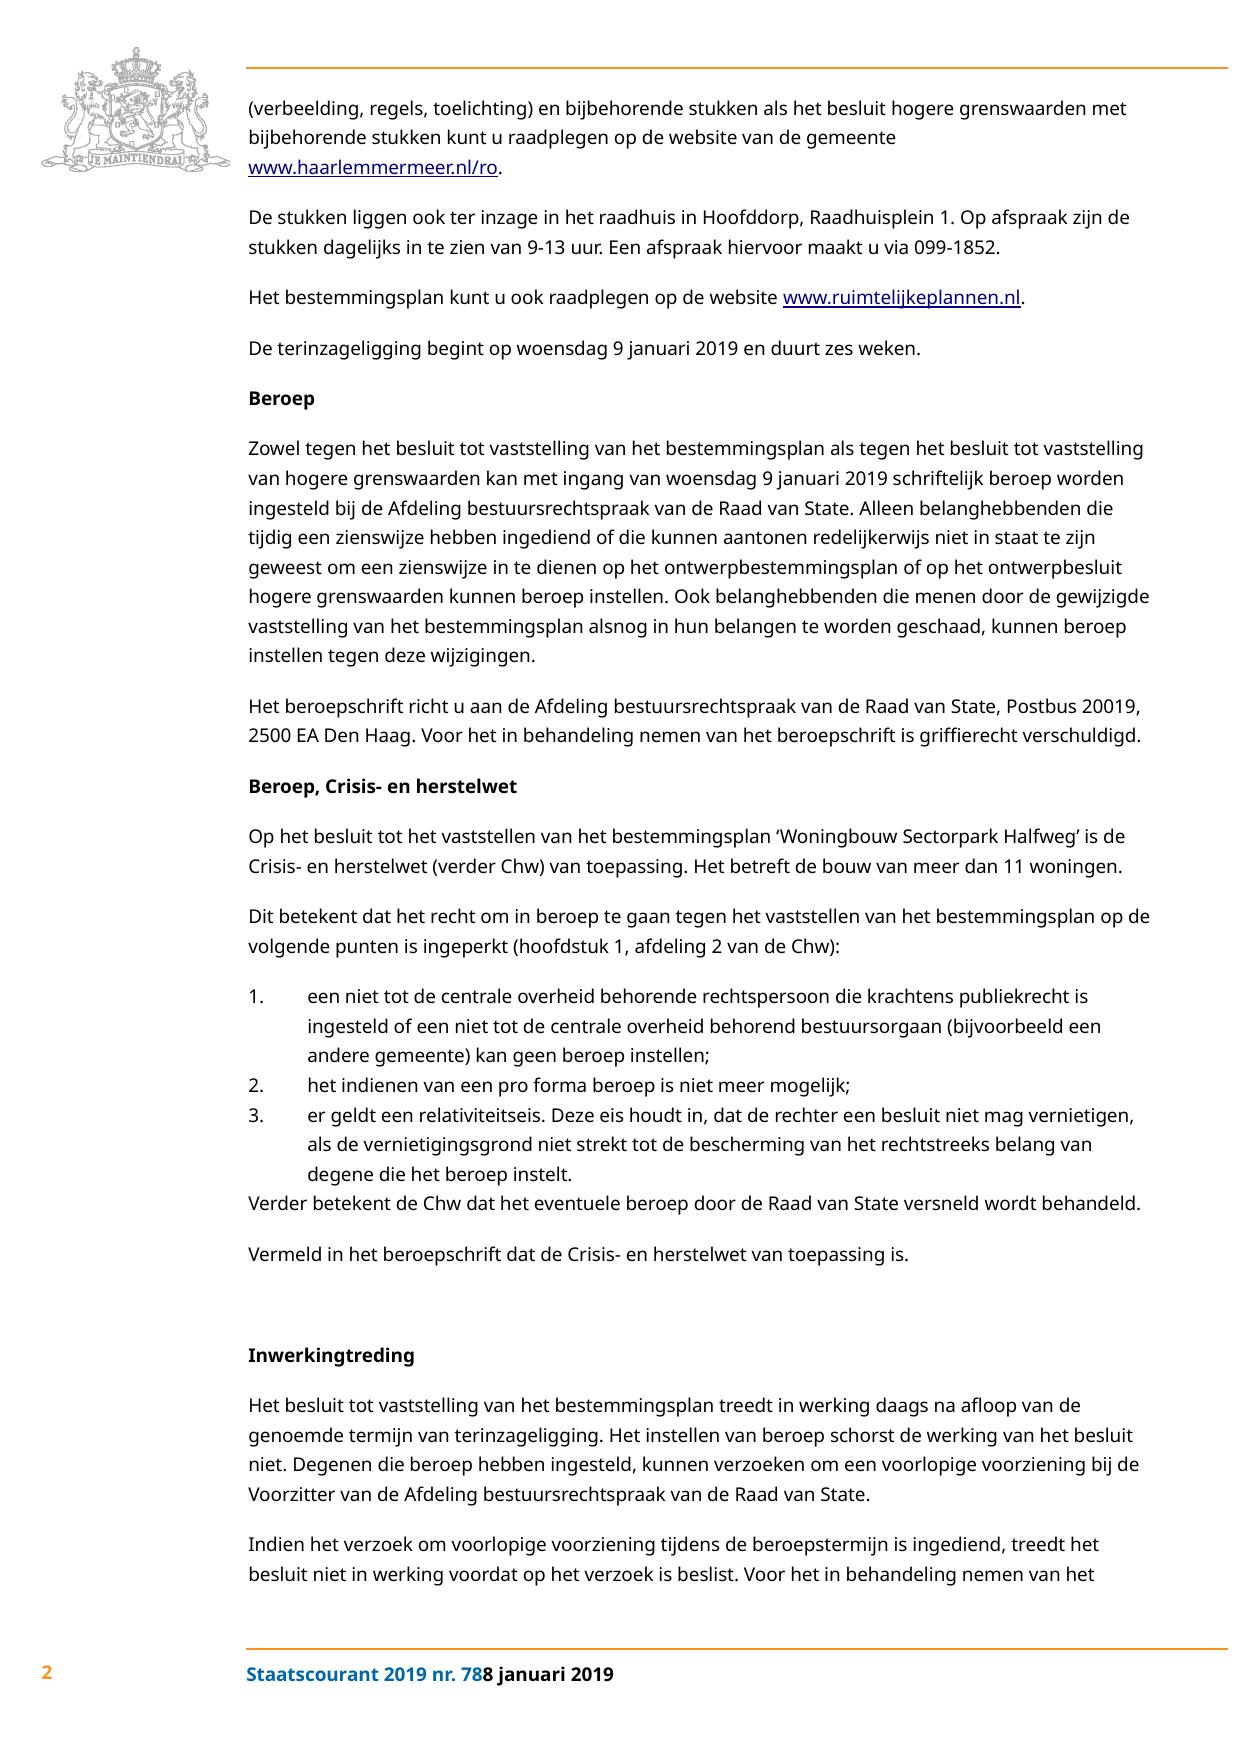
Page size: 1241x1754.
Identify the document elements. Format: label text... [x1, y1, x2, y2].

text Verder betekent de Chw dat het eventuele beroep door de Raad van State versneld wordt behandeld. [248, 1191, 1152, 1216]
list het indienen van een pro forma beroep is niet meer mogelijk; [248, 1072, 1152, 1098]
text Het beroepschrift richt u aan de Afdeling bestuursrechtspraak van de Raad van State, Postbus 20019, 2500 EA Den Haag. Voor het in behandeling nemen van het beroepschrift is griffierecht verschuldigd. [248, 693, 1152, 748]
text Beroep [248, 385, 1152, 411]
text Indien het verzoek om voorlopige voorziening tijdens de beroepstermijn is ingediend, treedt het besluit niet in werking voordat op het verzoek is beslist. Voor het in behandeling nemen van het [248, 1531, 1152, 1587]
text De terinzageligging begint op woensdag 9 januari 2019 en duurt zes weken. [248, 335, 1152, 361]
text De stukken liggen ook ter inzage in het raadhuis in Hoofddorp, Raadhuisplein 1. Op afspraak zijn de stukken dagelijks in te zien van 9-13 uur. Een afspraak hiervoor maakt u via 099-1852. [248, 204, 1152, 260]
text Op het besluit tot het vaststellen van het bestemmingsplan ‘Woningbouw Sectorpark Halfweg’ is de Crisis- en herstelwet (verder Chw) van toepassing. Het betreft de bouw van meer dan 11 woningen. [248, 823, 1152, 879]
text Het besluit tot vaststelling van het bestemmingsplan treedt in werking daags na afloop van de genoemde termijn van terinzageligging. Het instellen van beroep schorst de werking van het besluit niet. Degenen die beroep hebben ingesteld, kunnen verzoeken om een voorlopige voorziening bij de Voorzitter van de Afdeling bestuursrechtspraak van de Raad van State. [248, 1392, 1152, 1507]
text Vermeld in het beroepschrift dat de Crisis- en herstelwet van toepassing is. [248, 1241, 1152, 1267]
text Beroep, Crisis- en herstelwet [248, 773, 1152, 799]
list een niet tot de centrale overheid behorende rechtspersoon die krachtens publiekrecht is ingesteld of een niet tot de centrale overheid behorend bestuursorgaan (bijvoorbeeld een andere gemeente) kan geen beroep instellen; [248, 983, 1152, 1068]
text (verbeelding, regels, toelichting) en bijbehorende stukken als het besluit hogere grenswaarden met bijbehorende stukken kunt u raadplegen op de website van de gemeente www.haarlemmermeer.nl/ro. [248, 95, 1152, 180]
text Dit betekent dat het recht om in beroep te gaan tegen het vaststellen van het bestemmingsplan op de volgende punten is ingeperkt (hoofdstuk 1, afdeling 2 van de Chw): [248, 903, 1152, 959]
text Zowel tegen het besluit tot vaststelling van het bestemmingsplan als tegen het besluit tot vaststelling van hogere grenswaarden kan met ingang van woensdag 9 januari 2019 schriftelijk beroep worden ingesteld bij de Afdeling bestuursrechtspraak van de Raad van State. Alleen belanghebbenden die tijdig een zienswijze hebben ingediend of die kunnen aantonen redelijkerwijs niet in staat te zijn geweest om een zienswijze in te dienen op het ontwerpbestemmingsplan of op het ontwerpbesluit hogere grenswaarden kunnen beroep instellen. Ook belanghebbenden die menen door de gewijzigde vaststelling van het bestemmingsplan alsnog in hun belangen te worden geschaad, kunnen beroep instellen tegen deze wijzigingen. [248, 436, 1152, 668]
text Het bestemmingsplan kunt u ook raadplegen op de website www.ruimtelijkeplannen.nl. [248, 284, 1152, 310]
list er geldt een relativiteitseis. Deze eis houdt in, dat de rechter een besluit niet mag vernietigen, als de vernietigingsgrond niet strekt tot de bescherming van het rechtstreeks belang van degene die het beroep instelt. [248, 1102, 1152, 1187]
text Inwerkingtreding [248, 1342, 1152, 1368]
picture [41, 47, 231, 172]
